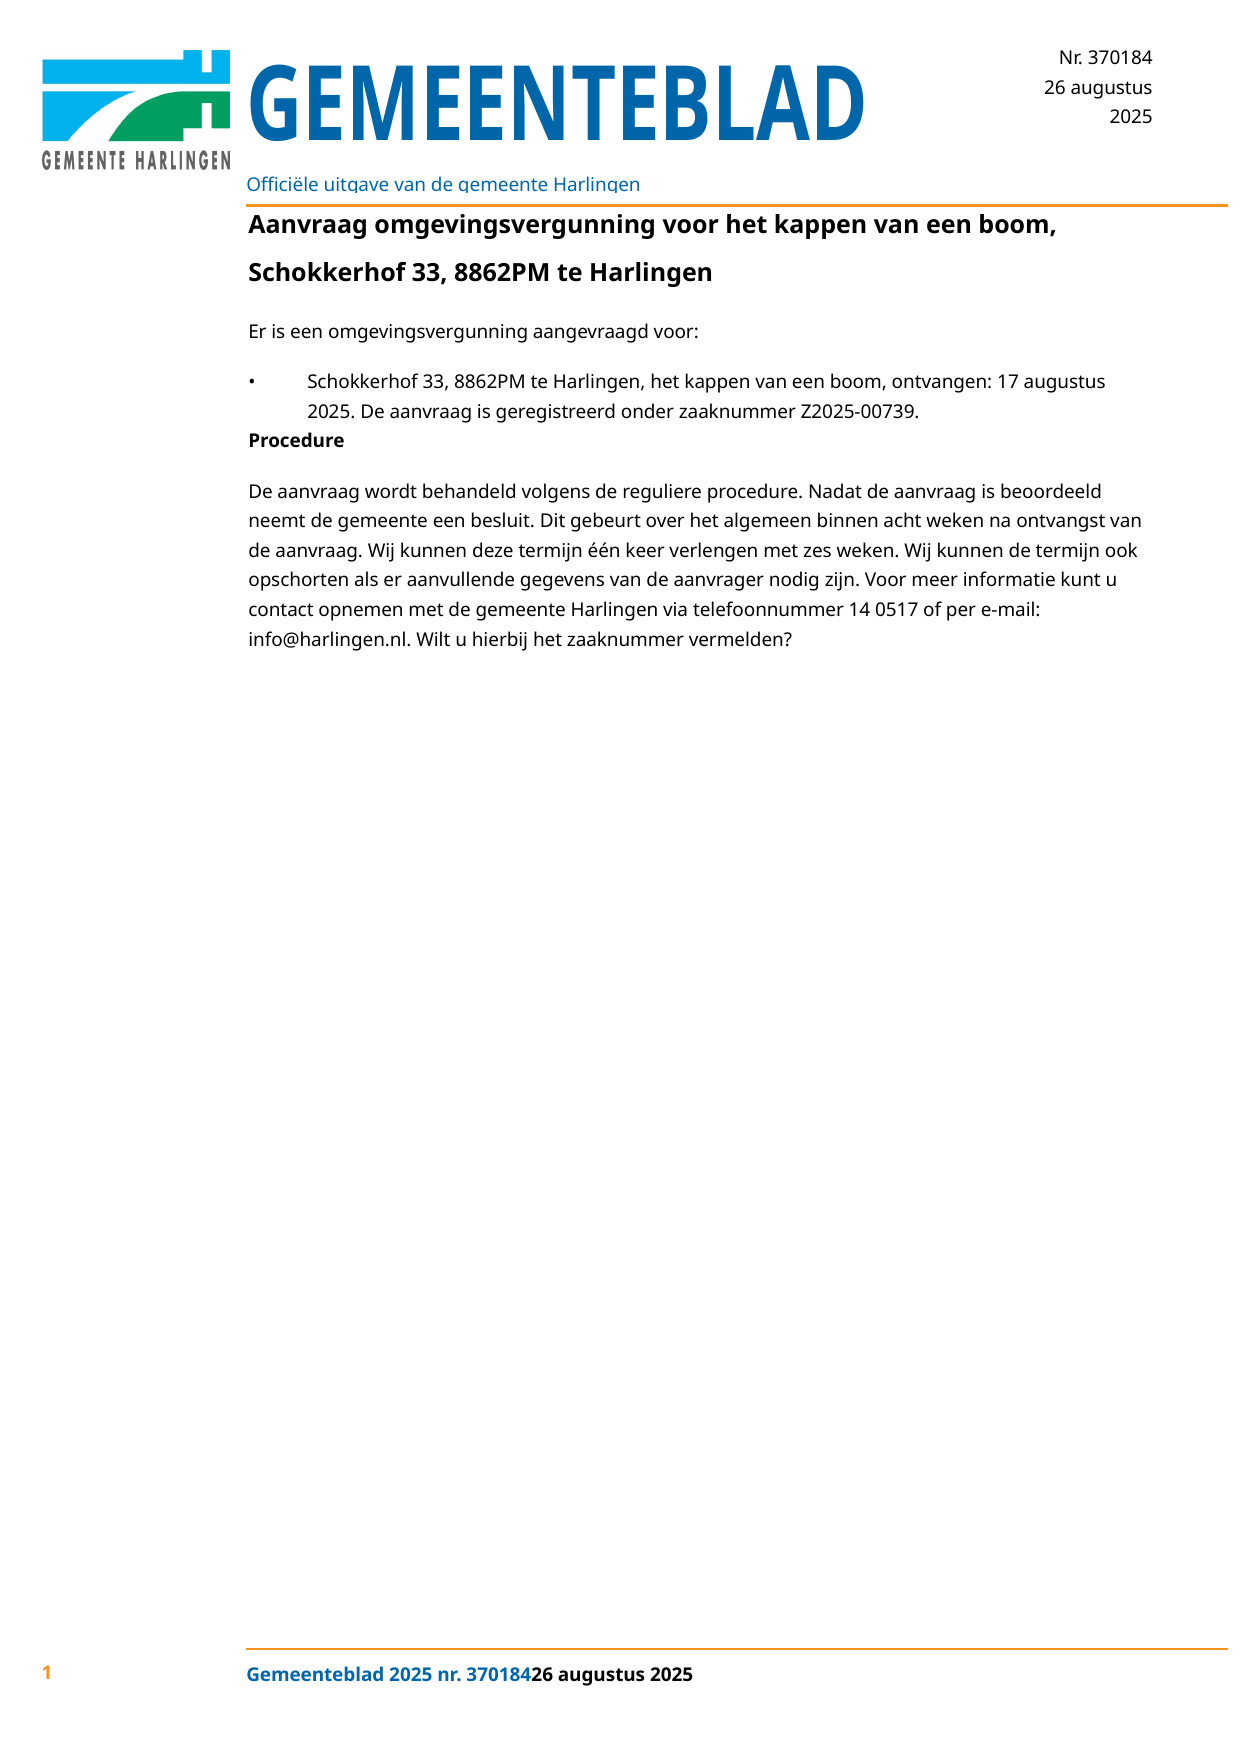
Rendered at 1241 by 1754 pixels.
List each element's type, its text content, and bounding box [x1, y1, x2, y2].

text Er is een omgevingsvergunning aangevraagd voor: [248, 318, 1152, 344]
picture [41, 47, 231, 172]
text De aanvraag wordt behandeld volgens de reguliere procedure. Nadat de aanvraag is beoordeeld neemt de gemeente een besluit. Dit gebeurt over het algemeen binnen acht weken na ontvangst van de aanvraag. Wij kunnen deze termijn één keer verlengen met zes weken. Wij kunnen de termijn ook opschorten als er aanvullende gegevens van de aanvrager nodig zijn. Voor meer informatie kunt u contact opnemen met de gemeente Harlingen via telefoonnummer 14 0517 of per e-mail: info@harlingen.nl. Wilt u hierbij het zaaknummer vermelden? [248, 478, 1152, 652]
text Aanvraag omgevingsvergunning voor het kappen van een boom, Schokkerhof 33, 8862PM te Harlingen [248, 207, 1152, 288]
list Schokkerhof 33, 8862PM te Harlingen, het kappen van een boom, ontvangen: 17 augustus 2025. De aanvraag is geregistreerd onder zaaknummer Z2025-00739. [248, 368, 1152, 424]
text Procedure [248, 427, 1152, 453]
